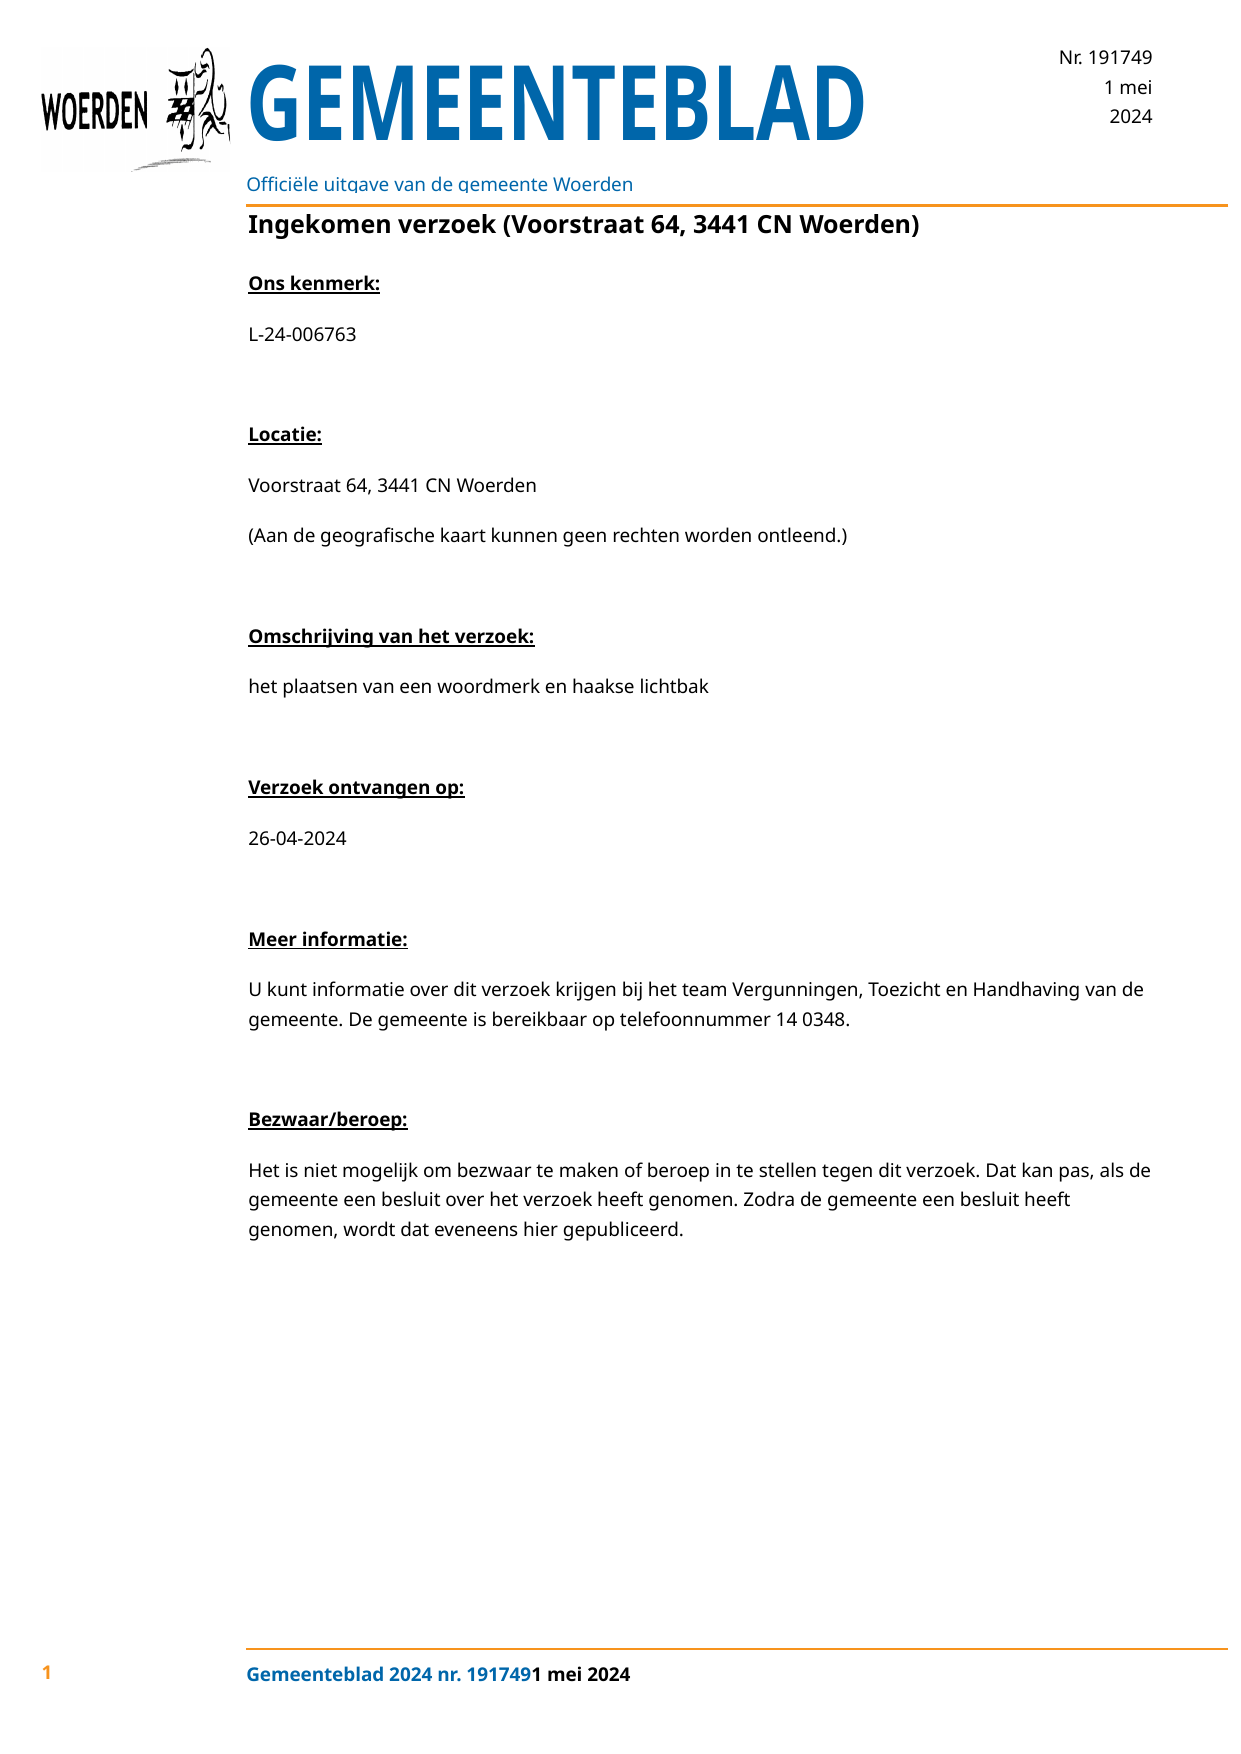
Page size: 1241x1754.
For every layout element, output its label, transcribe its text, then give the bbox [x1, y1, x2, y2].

text Bezwaar/beroep: [248, 1107, 1152, 1132]
picture [41, 47, 231, 172]
text Verzoek ontvangen op: [248, 774, 1152, 800]
text (Aan de geografische kaart kunnen geen rechten worden ontleend.) [248, 522, 1152, 548]
text Locatie: [248, 422, 1152, 447]
text L-24-006763 [248, 321, 1152, 346]
text U kunt informatie over dit verzoek krijgen bij het team Vergunningen, Toezicht en Handhaving van de gemeente. De gemeente is bereikbaar op telefoonnummer 14 0348. [248, 976, 1152, 1031]
text Voorstraat 64, 3441 CN Woerden [248, 472, 1152, 498]
text Ons kenmerk: [248, 270, 1152, 296]
text Het is niet mogelijk om bezwaar te maken of beroep in te stellen tegen dit verzoek. Dat kan pas, als de gemeente een besluit over het verzoek heeft genomen. Zodra de gemeente een besluit heeft genomen, wordt dat eveneens hier gepubliceerd. [248, 1157, 1152, 1242]
text Meer informatie: [248, 926, 1152, 951]
text Ingekomen verzoek (Voorstraat 64, 3441 CN Woerden) [248, 207, 1152, 241]
text Omschrijving van het verzoek: [248, 623, 1152, 649]
text 26-04-2024 [248, 825, 1152, 851]
text het plaatsen van een woordmerk en haakse lichtbak [248, 674, 1152, 699]
